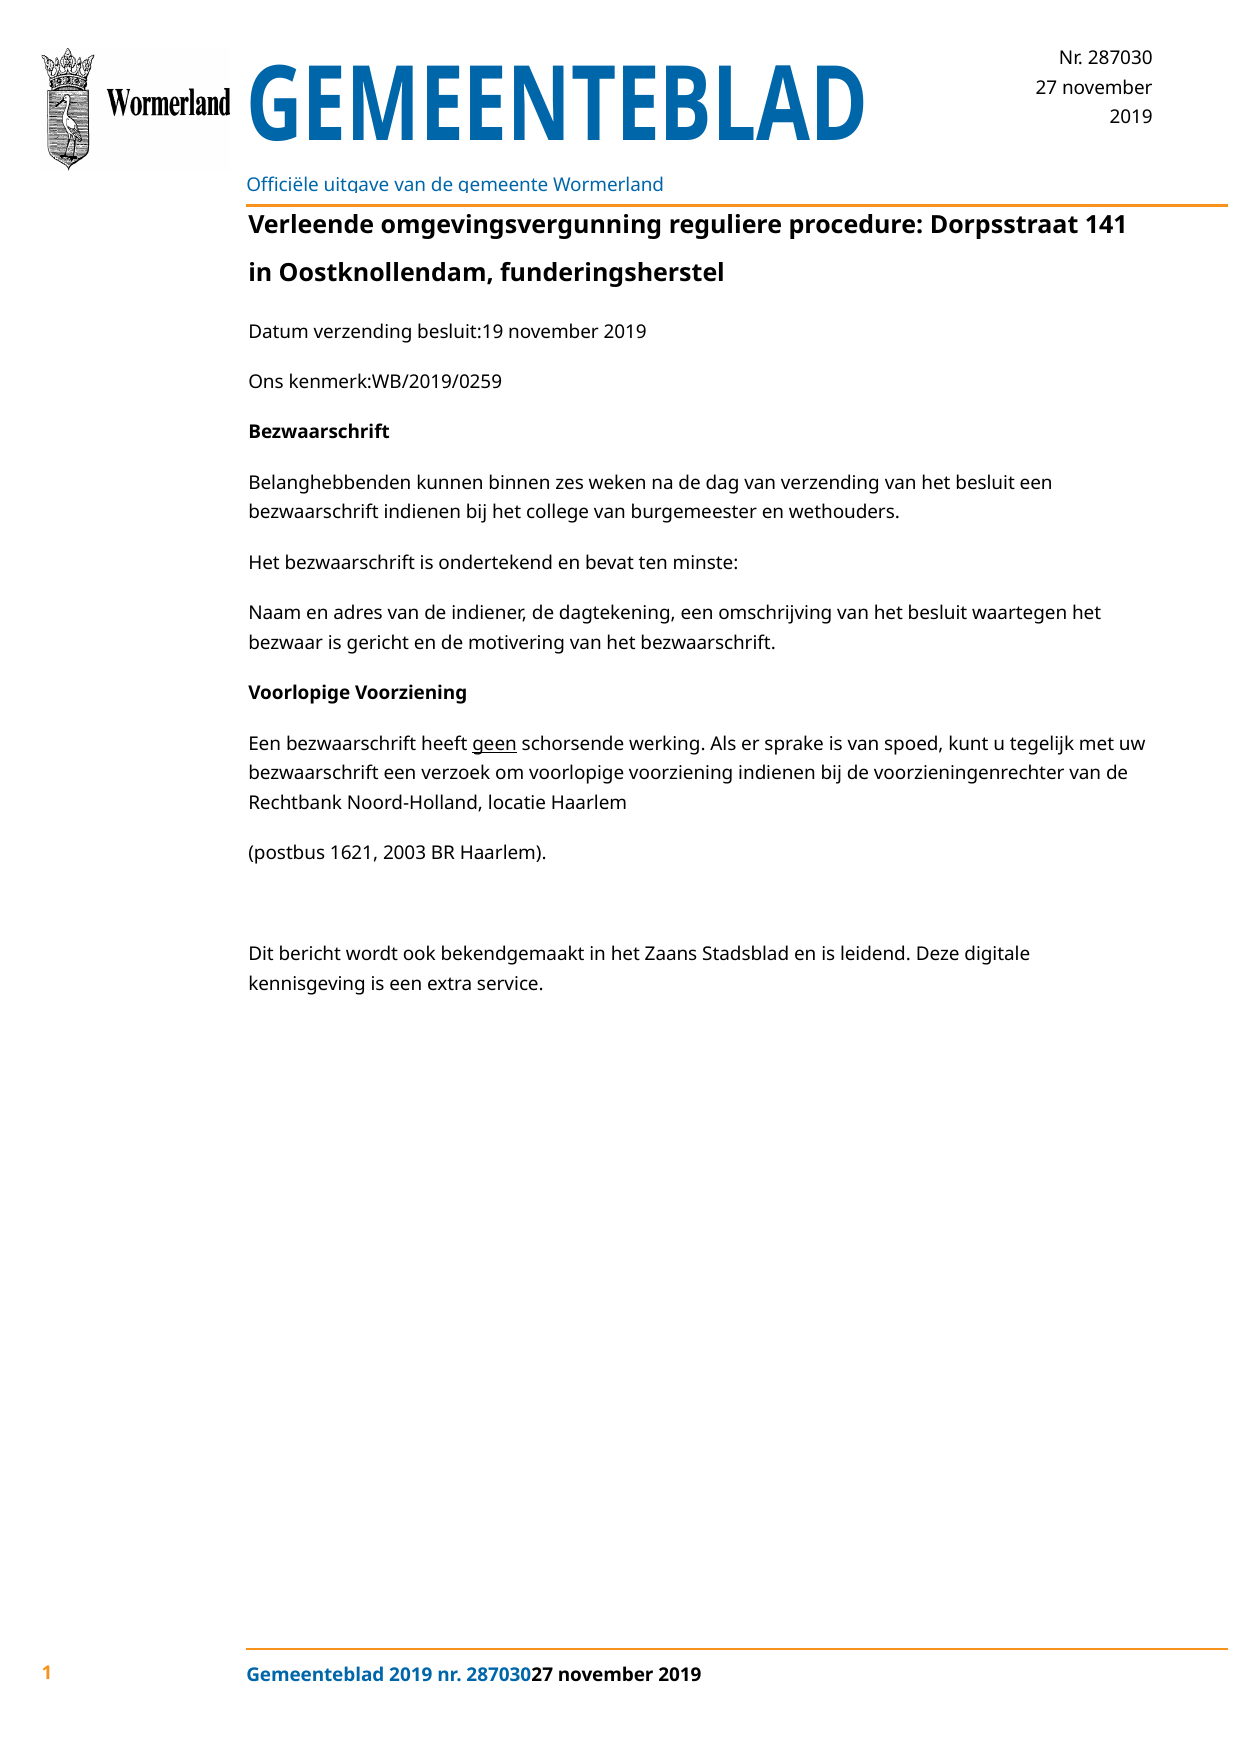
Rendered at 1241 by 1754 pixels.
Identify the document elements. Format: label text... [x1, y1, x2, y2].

text Het bezwaarschrift is ondertekend en bevat ten minste: [248, 549, 1152, 575]
text Voorlopige Voorziening [248, 679, 1152, 705]
text Datum verzending besluit:19 november 2019 [248, 318, 1152, 344]
text Dit bericht wordt ook bekendgemaakt in het Zaans Stadsblad en is leidend. Deze digitale kennisgeving is een extra service. [248, 940, 1152, 996]
text Naam en adres van de indiener, de dagtekening, een omschrijving van het besluit waartegen het bezwaar is gericht en de motivering van het bezwaarschrift. [248, 599, 1152, 655]
text Ons kenmerk:WB/2019/0259 [248, 368, 1152, 394]
text Verleende omgevingsvergunning reguliere procedure: Dorpsstraat 141 in Oostknollendam, funderingsherstel [248, 207, 1152, 288]
text Een bezwaarschrift heeft geen schorsende werking. Als er sprake is van spoed, kunt u tegelijk met uw bezwaarschrift een verzoek om voorlopige voorziening indienen bij de voorzieningenrechter van de Rechtbank Noord-Holland, locatie Haarlem [248, 730, 1152, 815]
text Belanghebbenden kunnen binnen zes weken na de dag van verzending van het besluit een bezwaarschrift indienen bij het college van burgemeester en wethouders. [248, 469, 1152, 524]
picture [41, 47, 231, 172]
text Bezwaarschrift [248, 419, 1152, 444]
text (postbus 1621, 2003 BR Haarlem). [248, 839, 1152, 865]
